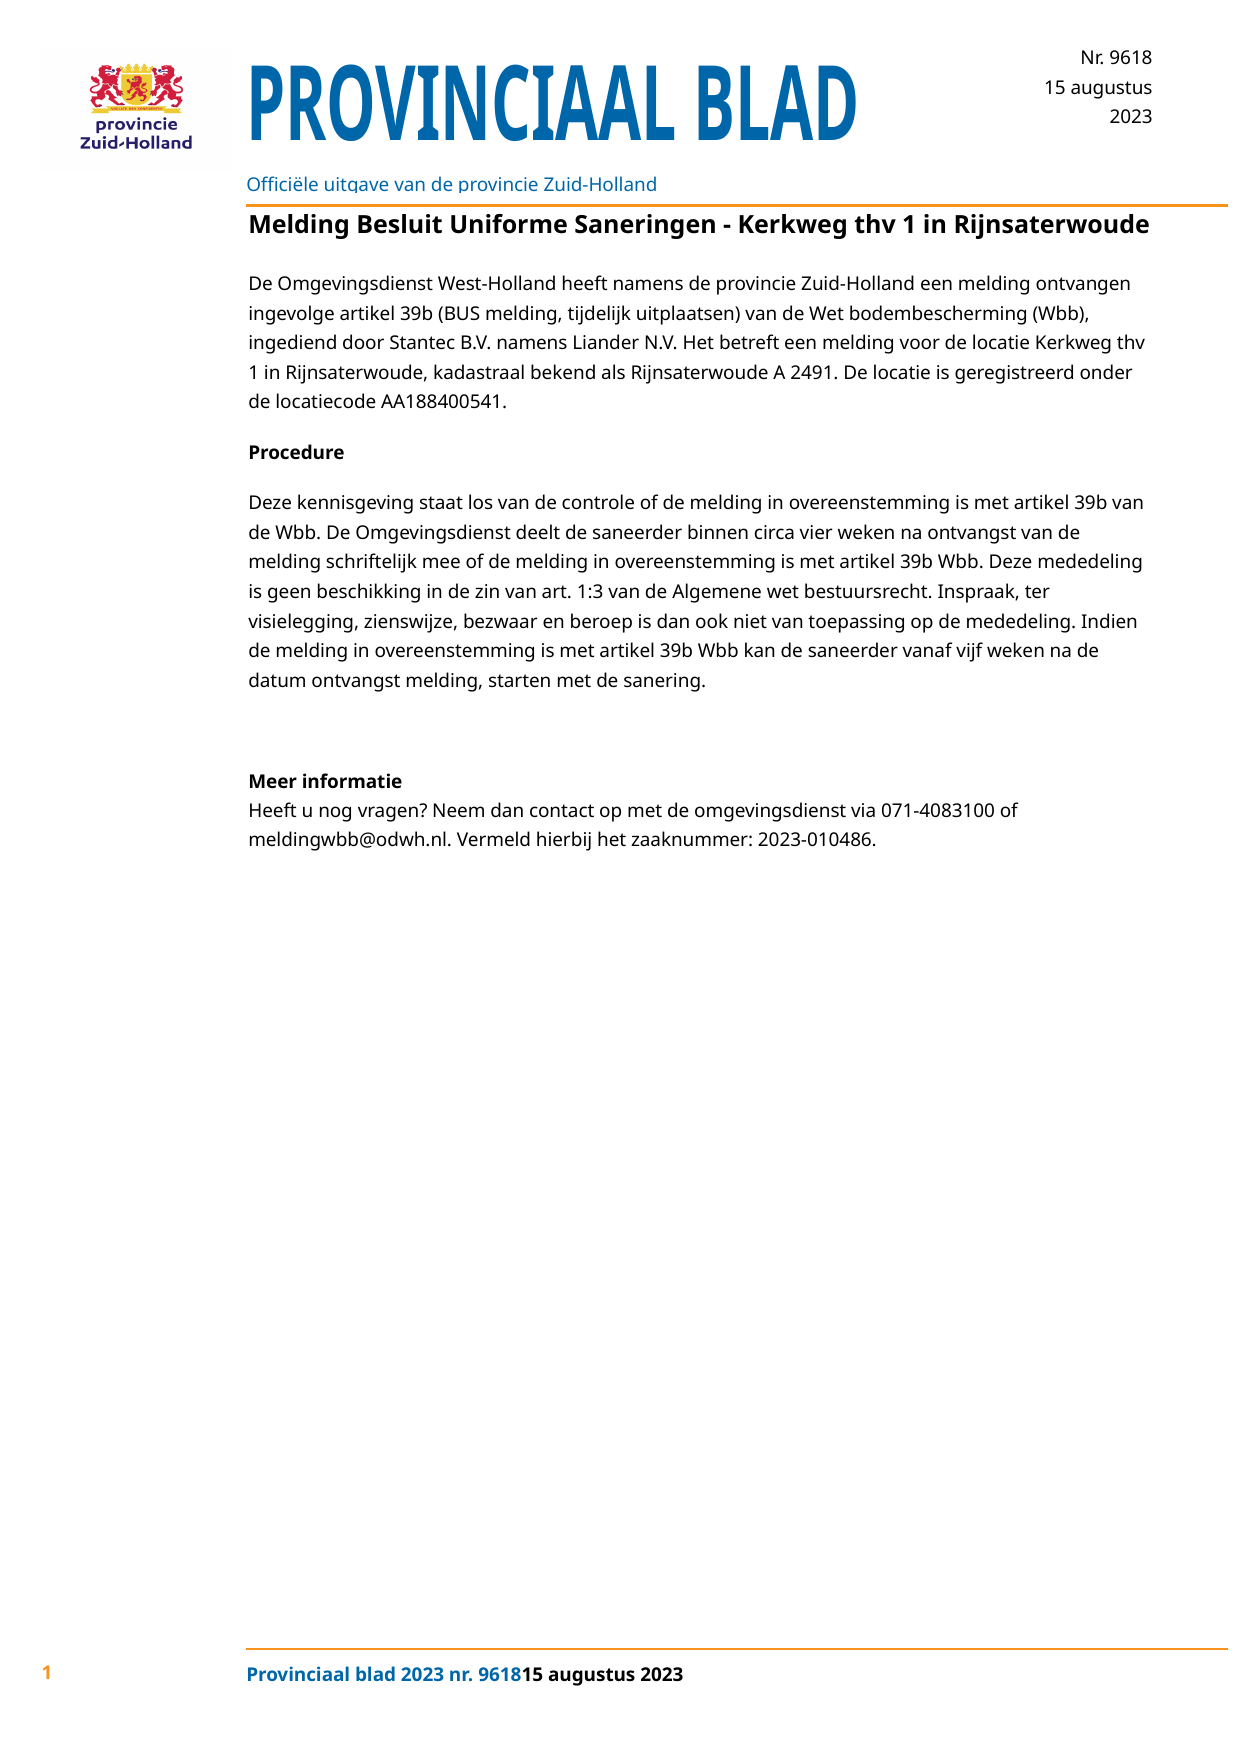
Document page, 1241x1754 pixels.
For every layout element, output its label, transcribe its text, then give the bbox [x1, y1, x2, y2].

text Procedure [248, 439, 1152, 465]
text Deze kennisgeving staat los van de controle of de melding in overeenstemming is met artikel 39b van de Wbb. De Omgevingsdienst deelt de saneerder binnen circa vier weken na ontvangst van de melding schriftelijk mee of de melding in overeenstemming is met artikel 39b Wbb. Deze mededeling is geen beschikking in de zin van art. 1:3 van de Algemene wet bestuursrecht. Inspraak, ter visielegging, zienswijze, bezwaar en beroep is dan ook niet van toepassing op de mededeling. Indien de melding in overeenstemming is met artikel 39b Wbb kan de saneerder vanaf vijf weken na de datum ontvangst melding, starten met de sanering. [248, 489, 1152, 693]
text Heeft u nog vragen? Neem dan contact op met de omgevingsdienst via 071-4083100 of meldingwbb@odwh.nl. Vermeld hierbij het zaaknummer: 2023-010486. [248, 797, 1152, 852]
text De Omgevingsdienst West-Holland heeft namens de provincie Zuid-Holland een melding ontvangen ingevolge artikel 39b (BUS melding, tijdelijk uitplaatsen) van de Wet bodembescherming (Wbb), ingediend door Stantec B.V. namens Liander N.V. Het betreft een melding voor de locatie Kerkweg thv 1 in Rijnsaterwoude, kadastraal bekend als Rijnsaterwoude A 2491. De locatie is geregistreerd onder de locatiecode AA188400541. [248, 270, 1152, 414]
text Melding Besluit Uniforme Saneringen - Kerkweg thv 1 in Rijnsaterwoude [248, 207, 1152, 241]
table_header Meer informatie [248, 768, 1152, 794]
picture [41, 47, 231, 172]
